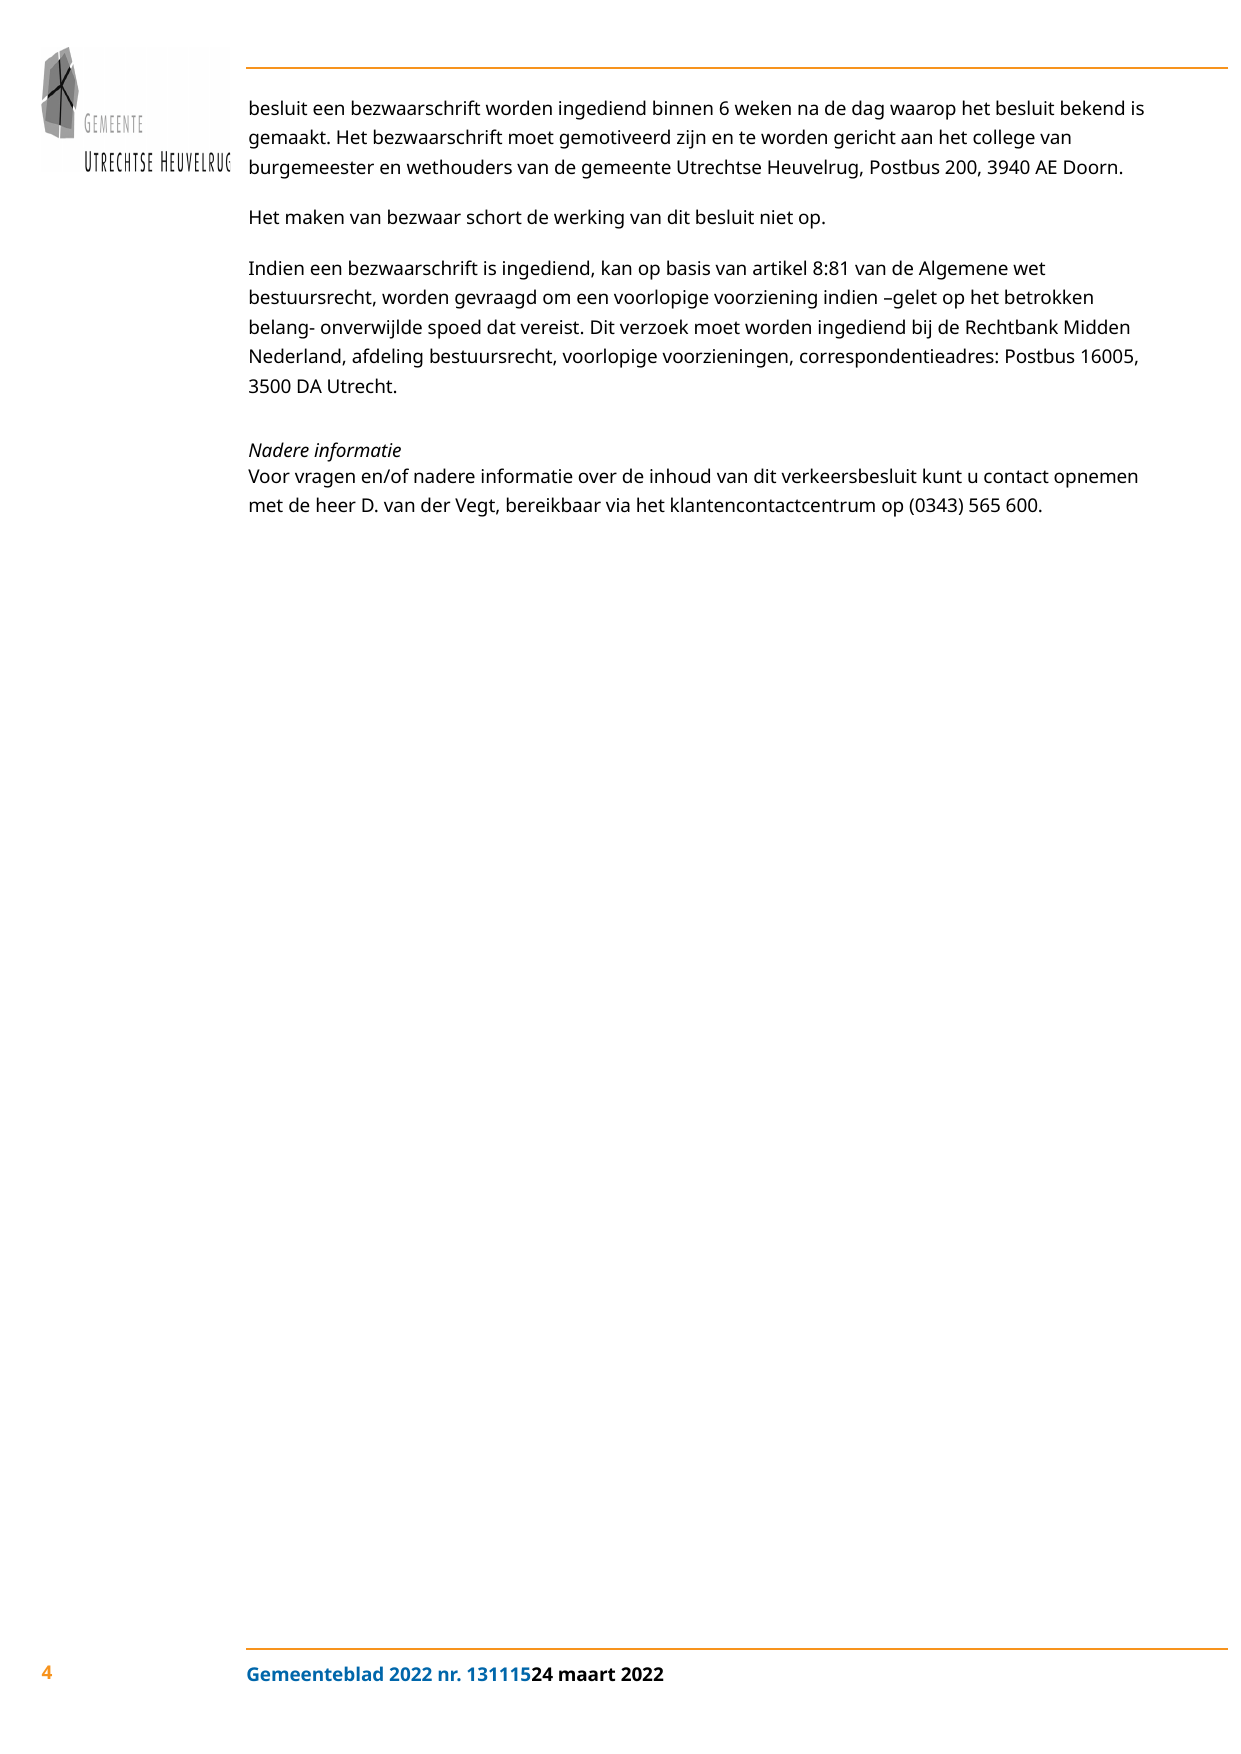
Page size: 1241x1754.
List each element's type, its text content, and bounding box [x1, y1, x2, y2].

text Voor vragen en/of nadere informatie over de inhoud van dit verkeersbesluit kunt u contact opnemen met de heer D. van der Vegt, bereikbaar via het klantencontactcentrum op (0343) 565 600. [248, 463, 1152, 518]
text besluit een bezwaarschrift worden ingediend binnen 6 weken na de dag waarop het besluit bekend is gemaakt. Het bezwaarschrift moet gemotiveerd zijn en te worden gericht aan het college van burgemeester en wethouders van de gemeente Utrechtse Heuvelrug, Postbus 200, 3940 AE Doorn. [248, 95, 1152, 180]
picture [41, 47, 231, 172]
text Indien een bezwaarschrift is ingediend, kan op basis van artikel 8:81 van de Algemene wet bestuursrecht, worden gevraagd om een voorlopige voorziening indien –gelet op het betrokken belang- onverwijlde spoed dat vereist. Dit verzoek moet worden ingediend bij de Rechtbank Midden Nederland, afdeling bestuursrecht, voorlopige voorzieningen, correspondentieadres: Postbus 16005, 3500 DA Utrecht. [248, 255, 1152, 399]
text Het maken van bezwaar schort de werking van dit besluit niet op. [248, 204, 1152, 230]
text Nadere informatie [248, 437, 1152, 463]
